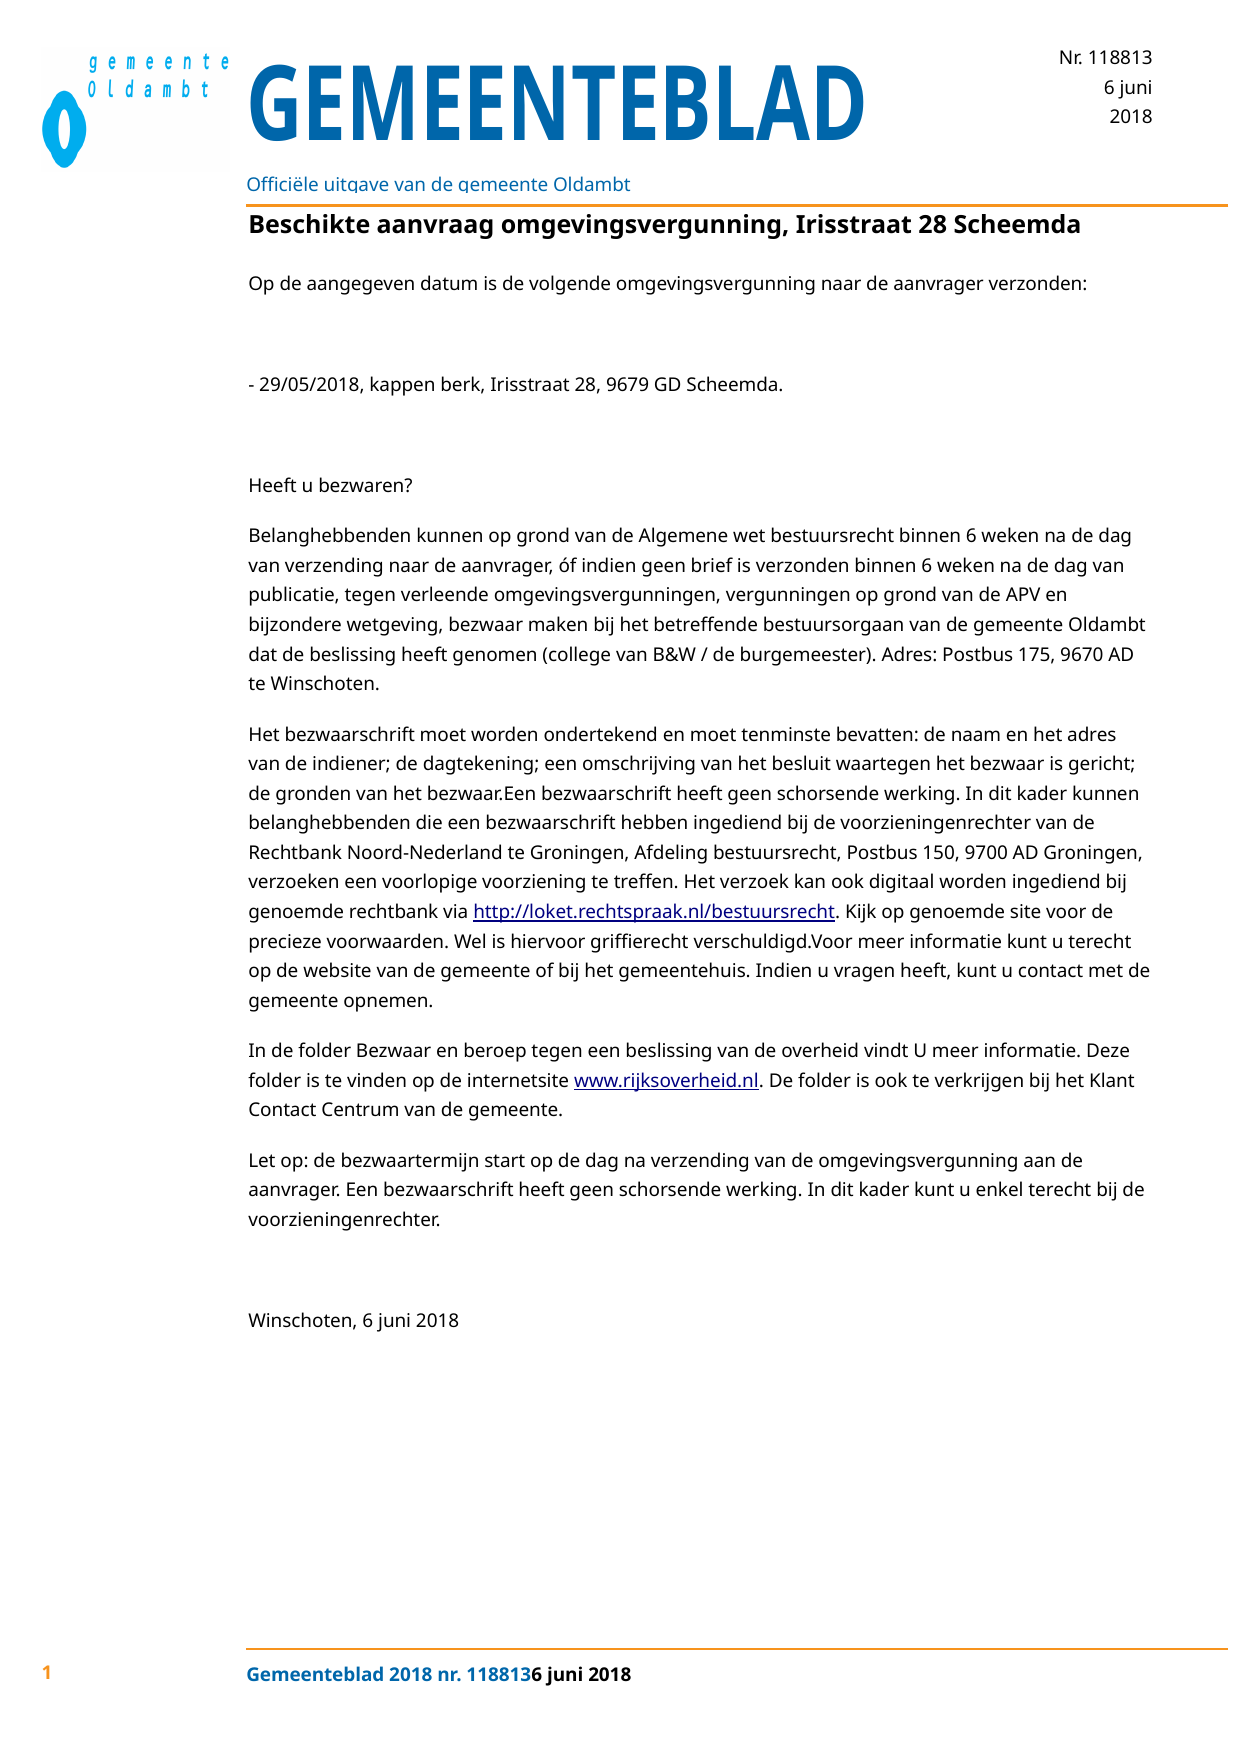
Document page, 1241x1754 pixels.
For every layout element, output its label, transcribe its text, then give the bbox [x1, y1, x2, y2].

text Heeft u bezwaren? [248, 472, 1152, 498]
picture [41, 47, 231, 172]
text In de folder Bezwaar en beroep tegen een beslissing van de overheid vindt U meer informatie. Deze folder is te vinden op de internetsite www.rijksoverheid.nl. De folder is ook te verkrijgen bij het Klant Contact Centrum van de gemeente. [248, 1037, 1152, 1122]
text Op de aangegeven datum is de volgende omgevingsvergunning naar de aanvrager verzonden: [248, 270, 1152, 296]
text Beschikte aanvraag omgevingsvergunning, Irisstraat 28 Scheemda [248, 207, 1152, 241]
text Het bezwaarschrift moet worden ondertekend en moet tenminste bevatten: de naam en het adres van de indiener; de dagtekening; een omschrijving van het besluit waartegen het bezwaar is gericht; de gronden van het bezwaar.Een bezwaarschrift heeft geen schorsende werking. In dit kader kunnen belanghebbenden die een bezwaarschrift hebben ingediend bij de voorzieningenrechter van de Rechtbank Noord-Nederland te Groningen, Afdeling bestuursrecht, Postbus 150, 9700 AD Groningen, verzoeken een voorlopige voorziening te treffen. Het verzoek kan ook digitaal worden ingediend bij genoemde rechtbank via http://loket.rechtspraak.nl/bestuursrecht. Kijk op genoemde site voor de precieze voorwaarden. Wel is hiervoor griffierecht verschuldigd.Voor meer informatie kunt u terecht op de website van de gemeente of bij het gemeentehuis. Indien u vragen heeft, kunt u contact met de gemeente opnemen. [248, 721, 1152, 1013]
text Winschoten, 6 juni 2018 [248, 1307, 1152, 1333]
text Belanghebbenden kunnen op grond van de Algemene wet bestuursrecht binnen 6 weken na de dag van verzending naar de aanvrager, óf indien geen brief is verzonden binnen 6 weken na de dag van publicatie, tegen verleende omgevingsvergunningen, vergunningen op grond van de APV en bijzondere wetgeving, bezwaar maken bij het betreffende bestuursorgaan van de gemeente Oldambt dat de beslissing heeft genomen (college van B&W / de burgemeester). Adres: Postbus 175, 9670 AD te Winschoten. [248, 522, 1152, 696]
text Let op: de bezwaartermijn start op de dag na verzending van de omgevingsvergunning aan de aanvrager. Een bezwaarschrift heeft geen schorsende werking. In dit kader kunt u enkel terecht bij de voorzieningenrechter. [248, 1147, 1152, 1232]
text - 29/05/2018, kappen berk, Irisstraat 28, 9679 GD Scheemda. [248, 371, 1152, 397]
